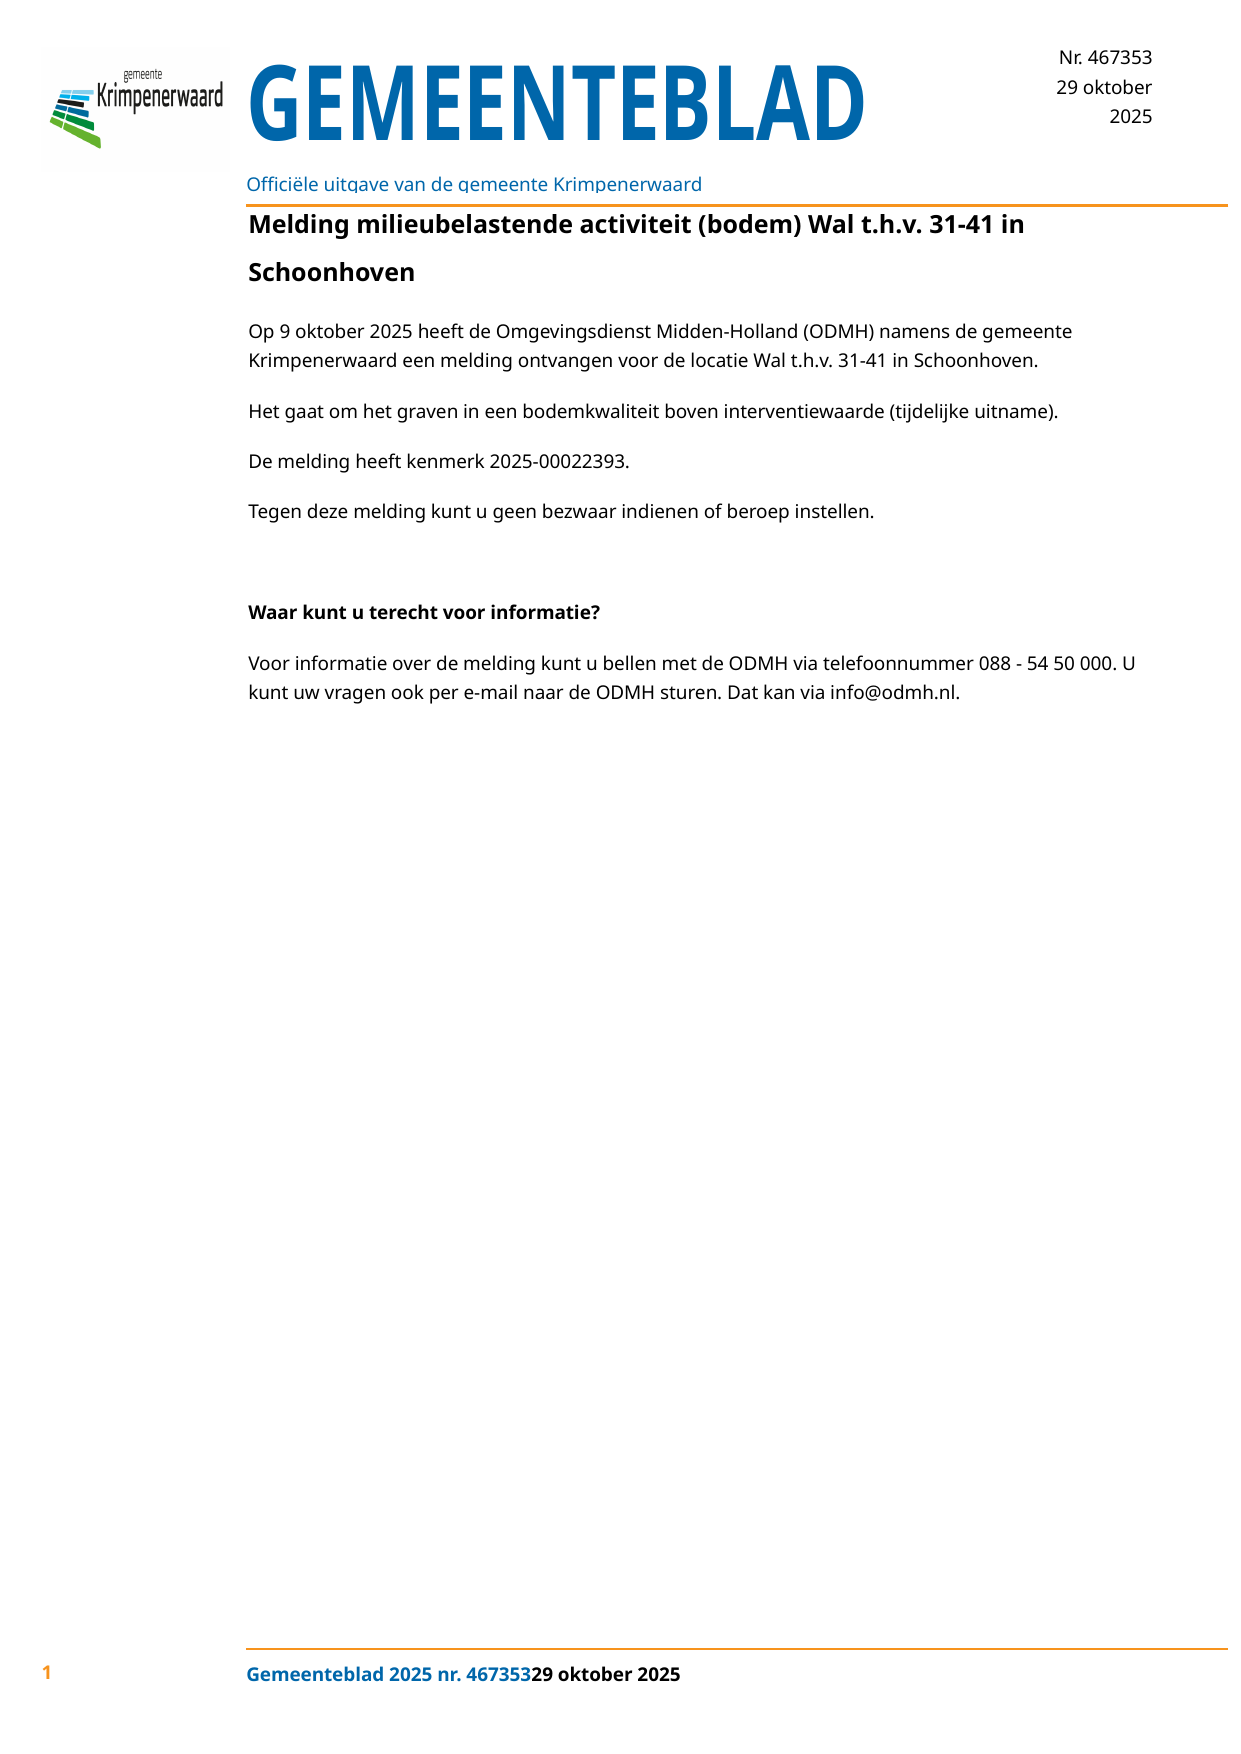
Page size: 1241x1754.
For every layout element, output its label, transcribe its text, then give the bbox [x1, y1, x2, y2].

text Op 9 oktober 2025 heeft de Omgevingsdienst Midden-Holland (ODMH) namens de gemeente Krimpenerwaard een melding ontvangen voor de locatie Wal t.h.v. 31-41 in Schoonhoven. [248, 318, 1152, 373]
picture [41, 47, 231, 172]
text Waar kunt u terecht voor informatie? [248, 599, 1152, 625]
text Het gaat om het graven in een bodemkwaliteit boven interventiewaarde (tijdelijke uitname). [248, 398, 1152, 424]
text Tegen deze melding kunt u geen bezwaar indienen of beroep instellen. [248, 499, 1152, 524]
text Voor informatie over de melding kunt u bellen met de ODMH via telefoonnummer 088 - 54 50 000. U kunt uw vragen ook per e-mail naar de ODMH sturen. Dat kan via info@odmh.nl. [248, 650, 1152, 705]
text Melding milieubelastende activiteit (bodem) Wal t.h.v. 31-41 in Schoonhoven [248, 207, 1152, 288]
text De melding heeft kenmerk 2025-00022393. [248, 448, 1152, 474]
